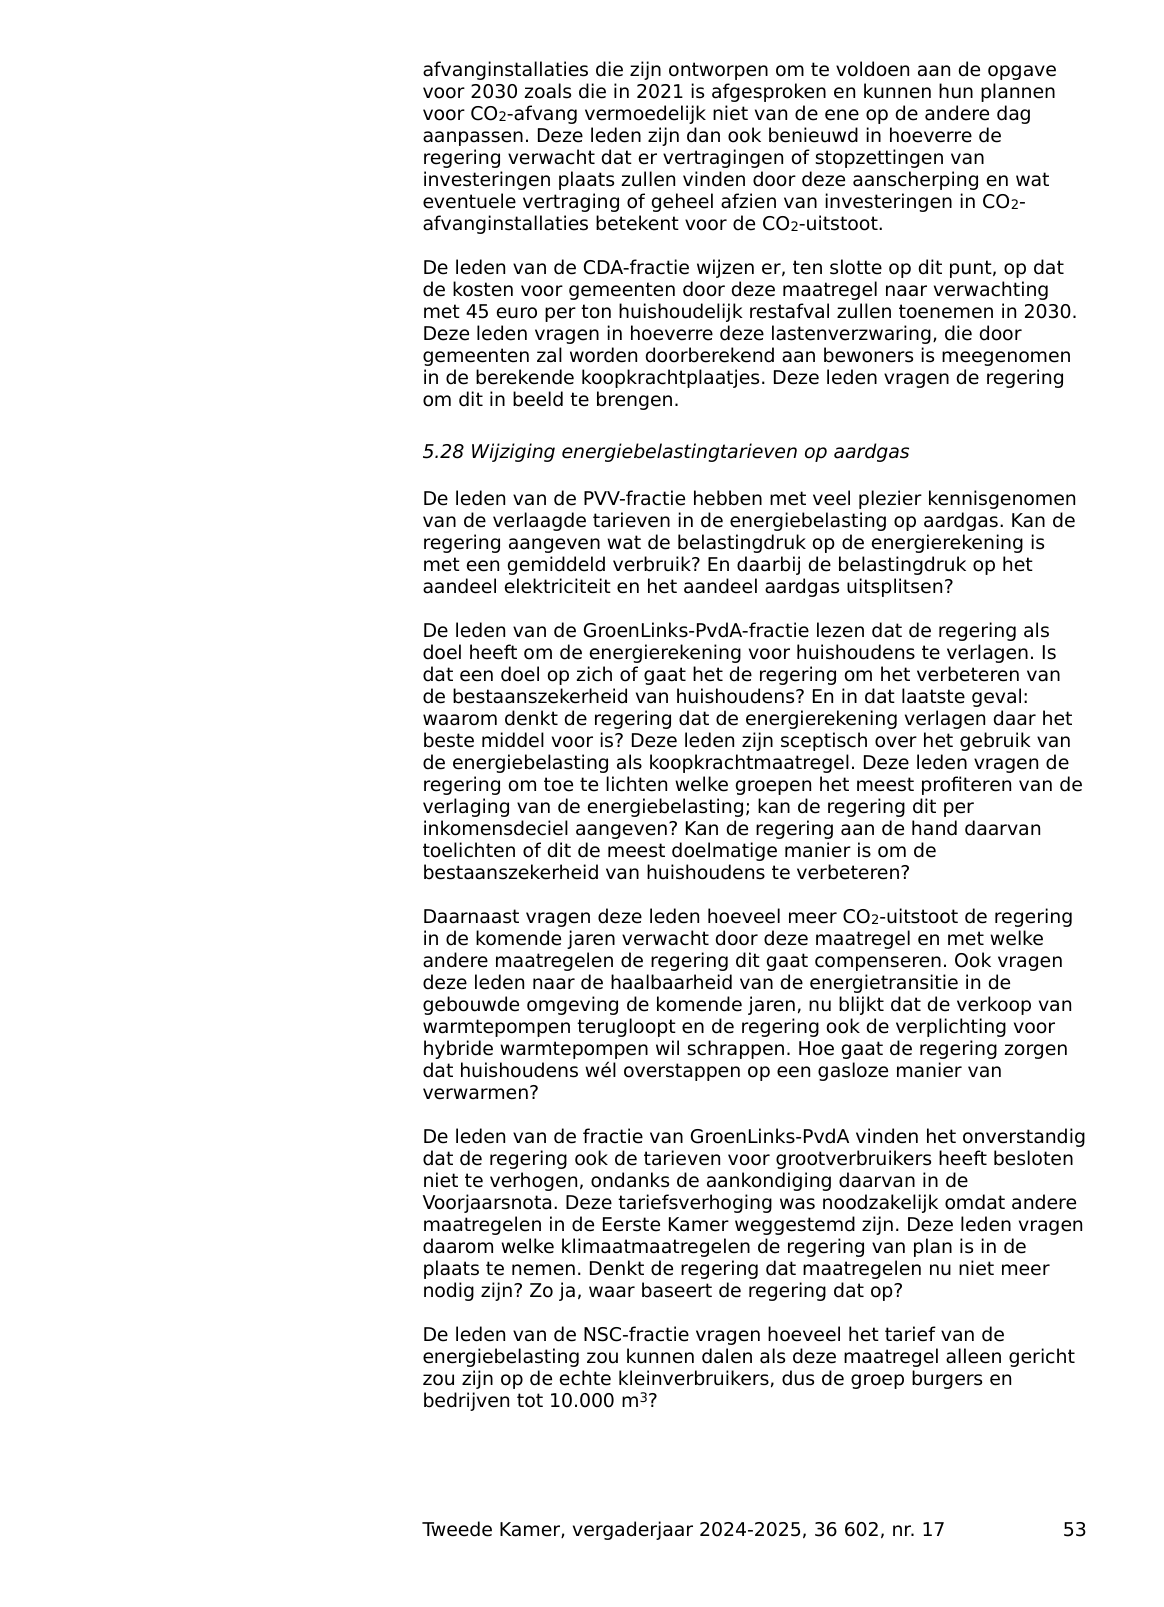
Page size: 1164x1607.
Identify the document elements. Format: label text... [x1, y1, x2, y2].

text De leden van de GroenLinks-PvdA-fractie lezen dat de regering als doel heeft om de energierekening voor huishoudens te verlagen. Is dat een doel op zich of gaat het de regering om het verbeteren van de bestaanszekerheid van huishoudens? En in dat laatste geval: waarom denkt de regering dat de energierekening verlagen daar het beste middel voor is? Deze leden zijn sceptisch over het gebruik van de energiebelasting als koopkrachtmaatregel. Deze leden vragen de regering om toe te lichten welke groepen het meest profiteren van de verlaging van de energiebelasting; kan de regering dit per inkomensdeciel aangeven? Kan de regering aan de hand daarvan toelichten of dit de meest doelmatige manier is om de bestaanszekerheid van huishoudens te verbeteren? [422, 620, 1087, 884]
text De leden van de fractie van GroenLinks-PvdA vinden het onverstandig dat de regering ook de tarieven voor grootverbruikers heeft besloten niet te verhogen, ondanks de aankondiging daarvan in de Voorjaarsnota. Deze tariefsverhoging was noodzakelijk omdat andere maatregelen in de Eerste Kamer weggestemd zijn. Deze leden vragen daarom welke klimaatmaatregelen de regering van plan is in de plaats te nemen. Denkt de regering dat maatregelen nu niet meer nodig zijn? Zo ja, waar baseert de regering dat op? [422, 1126, 1087, 1302]
text Daarnaast vragen deze leden hoeveel meer CO2-uitstoot de regering in de komende jaren verwacht door deze maatregel en met welke andere maatregelen de regering dit gaat compenseren. Ook vragen deze leden naar de haalbaarheid van de energietransitie in de gebouwde omgeving de komende jaren, nu blijkt dat de verkoop van warmtepompen terugloopt en de regering ook de verplichting voor hybride warmtepompen wil schrappen. Hoe gaat de regering zorgen dat huishoudens wél overstappen op een gasloze manier van verwarmen? [422, 906, 1087, 1104]
subtitle 5.28 Wijziging energiebelastingtarieven op aardgas [422, 441, 1087, 463]
text De leden van de CDA-fractie wijzen er, ten slotte op dit punt, op dat de kosten voor gemeenten door deze maatregel naar verwachting met 45 euro per ton huishoudelijk restafval zullen toenemen in 2030. Deze leden vragen in hoeverre deze lastenverzwaring, die door gemeenten zal worden doorberekend aan bewoners is meegenomen in de berekende koopkrachtplaatjes. Deze leden vragen de regering om dit in beeld te brengen. [422, 257, 1087, 411]
text De leden van de PVV-fractie hebben met veel plezier kennisgenomen van de verlaagde tarieven in de energiebelasting op aardgas. Kan de regering aangeven wat de belastingdruk op de energierekening is met een gemiddeld verbruik? En daarbij de belastingdruk op het aandeel elektriciteit en het aandeel aardgas uitsplitsen? [422, 488, 1087, 598]
text De leden van de NSC-fractie vragen hoeveel het tarief van de energiebelasting zou kunnen dalen als deze maatregel alleen gericht zou zijn op de echte kleinverbruikers, dus de groep burgers en bedrijven tot 10.000 m3? [422, 1324, 1087, 1412]
text afvanginstallaties die zijn ontworpen om te voldoen aan de opgave voor 2030 zoals die in 2021 is afgesproken en kunnen hun plannen voor CO2-afvang vermoedelijk niet van de ene op de andere dag aanpassen. Deze leden zijn dan ook benieuwd in hoeverre de regering verwacht dat er vertragingen of stopzettingen van investeringen plaats zullen vinden door deze aanscherping en wat eventuele vertraging of geheel afzien van investeringen in CO2-afvanginstallaties betekent voor de CO2-uitstoot. [422, 59, 1087, 235]
